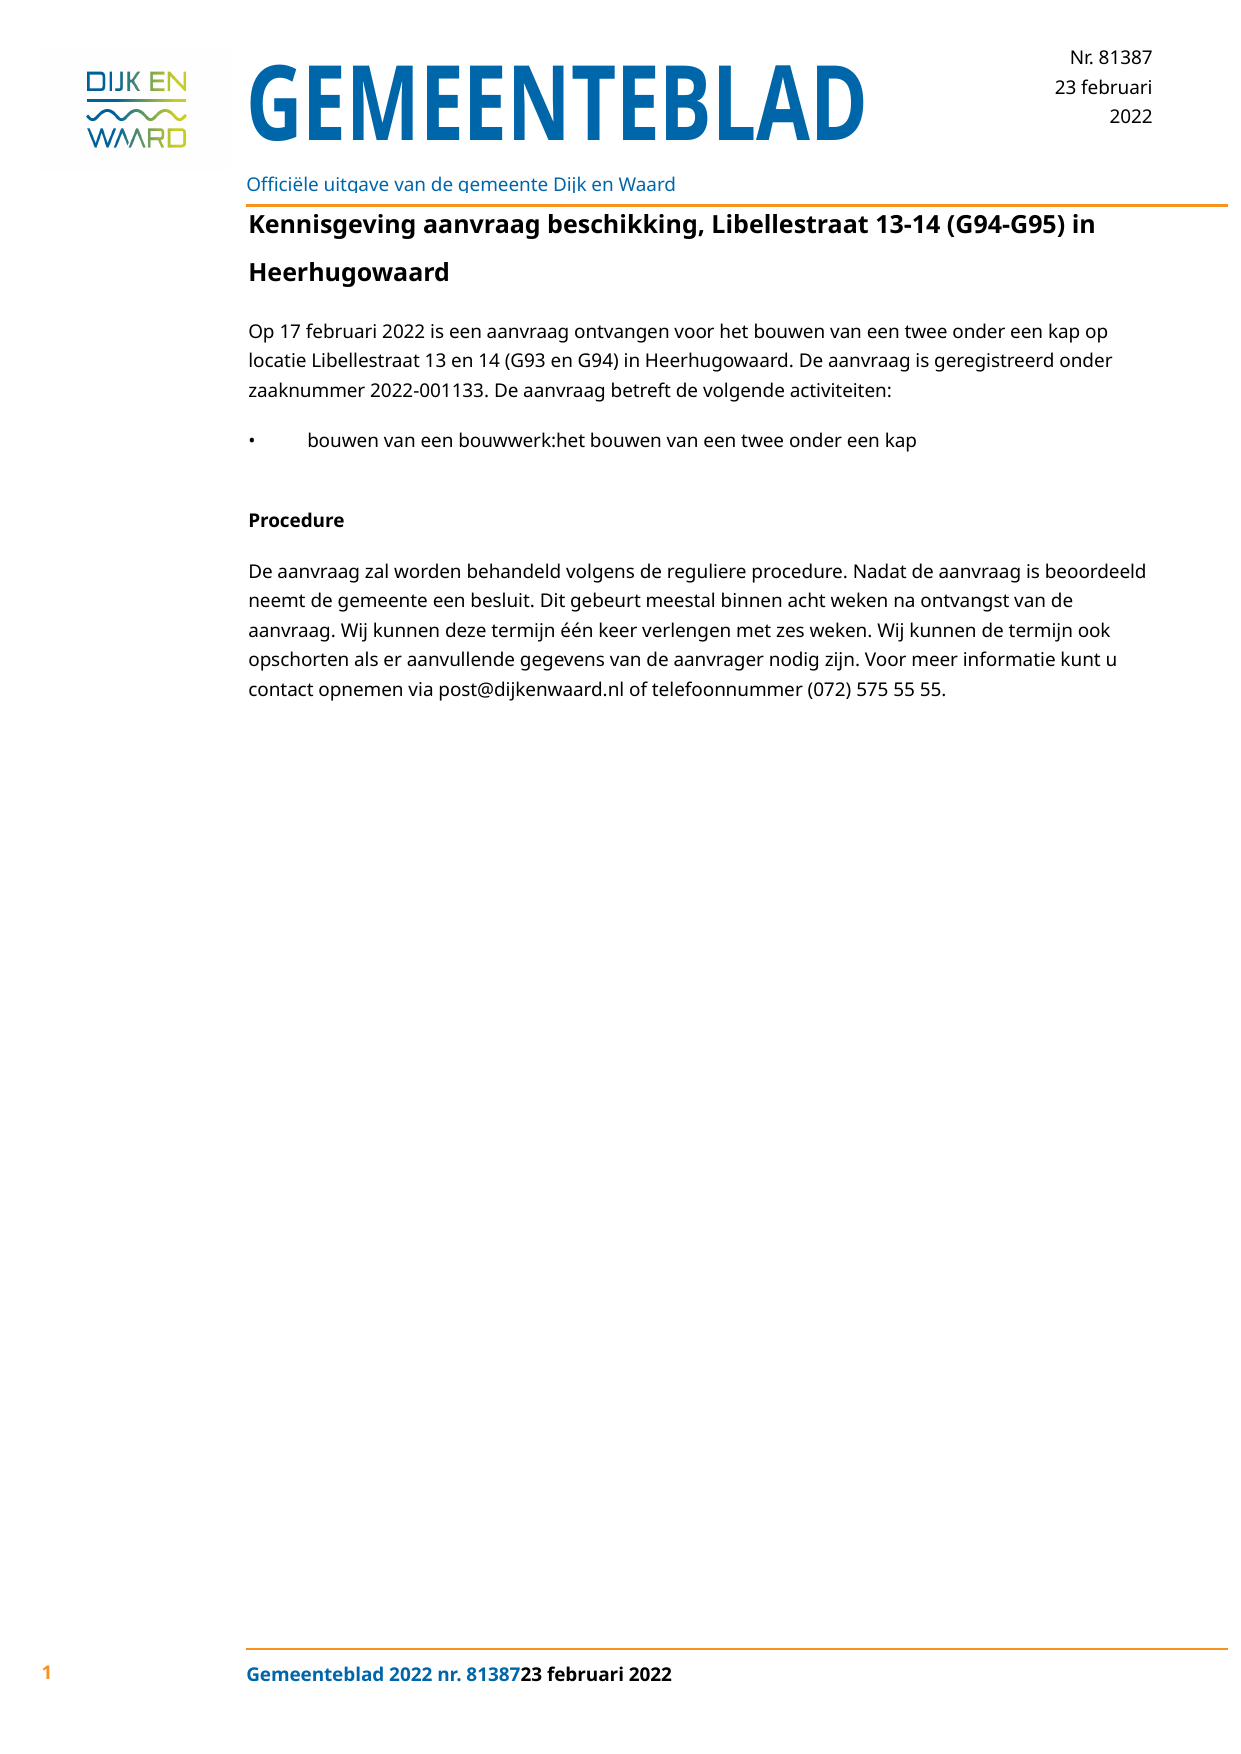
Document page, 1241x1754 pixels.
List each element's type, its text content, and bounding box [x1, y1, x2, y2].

text Kennisgeving aanvraag beschikking, Libellestraat 13-14 (G94-G95) in Heerhugowaard [248, 207, 1152, 288]
picture [41, 47, 231, 172]
list bouwen van een bouwwerk:het bouwen van een twee onder een kap [248, 427, 1152, 453]
text De aanvraag zal worden behandeld volgens de reguliere procedure. Nadat de aanvraag is beoordeeld neemt de gemeente een besluit. Dit gebeurt meestal binnen acht weken na ontvangst van de aanvraag. Wij kunnen deze termijn één keer verlengen met zes weken. Wij kunnen de termijn ook opschorten als er aanvullende gegevens van de aanvrager nodig zijn. Voor meer informatie kunt u contact opnemen via post@dijkenwaard.nl of telefoonnummer (072) 575 55 55. [248, 558, 1152, 702]
text Procedure [248, 507, 1152, 533]
text Op 17 februari 2022 is een aanvraag ontvangen voor het bouwen van een twee onder een kap op locatie Libellestraat 13 en 14 (G93 en G94) in Heerhugowaard. De aanvraag is geregistreerd onder zaaknummer 2022-001133. De aanvraag betreft de volgende activiteiten: [248, 318, 1152, 403]
